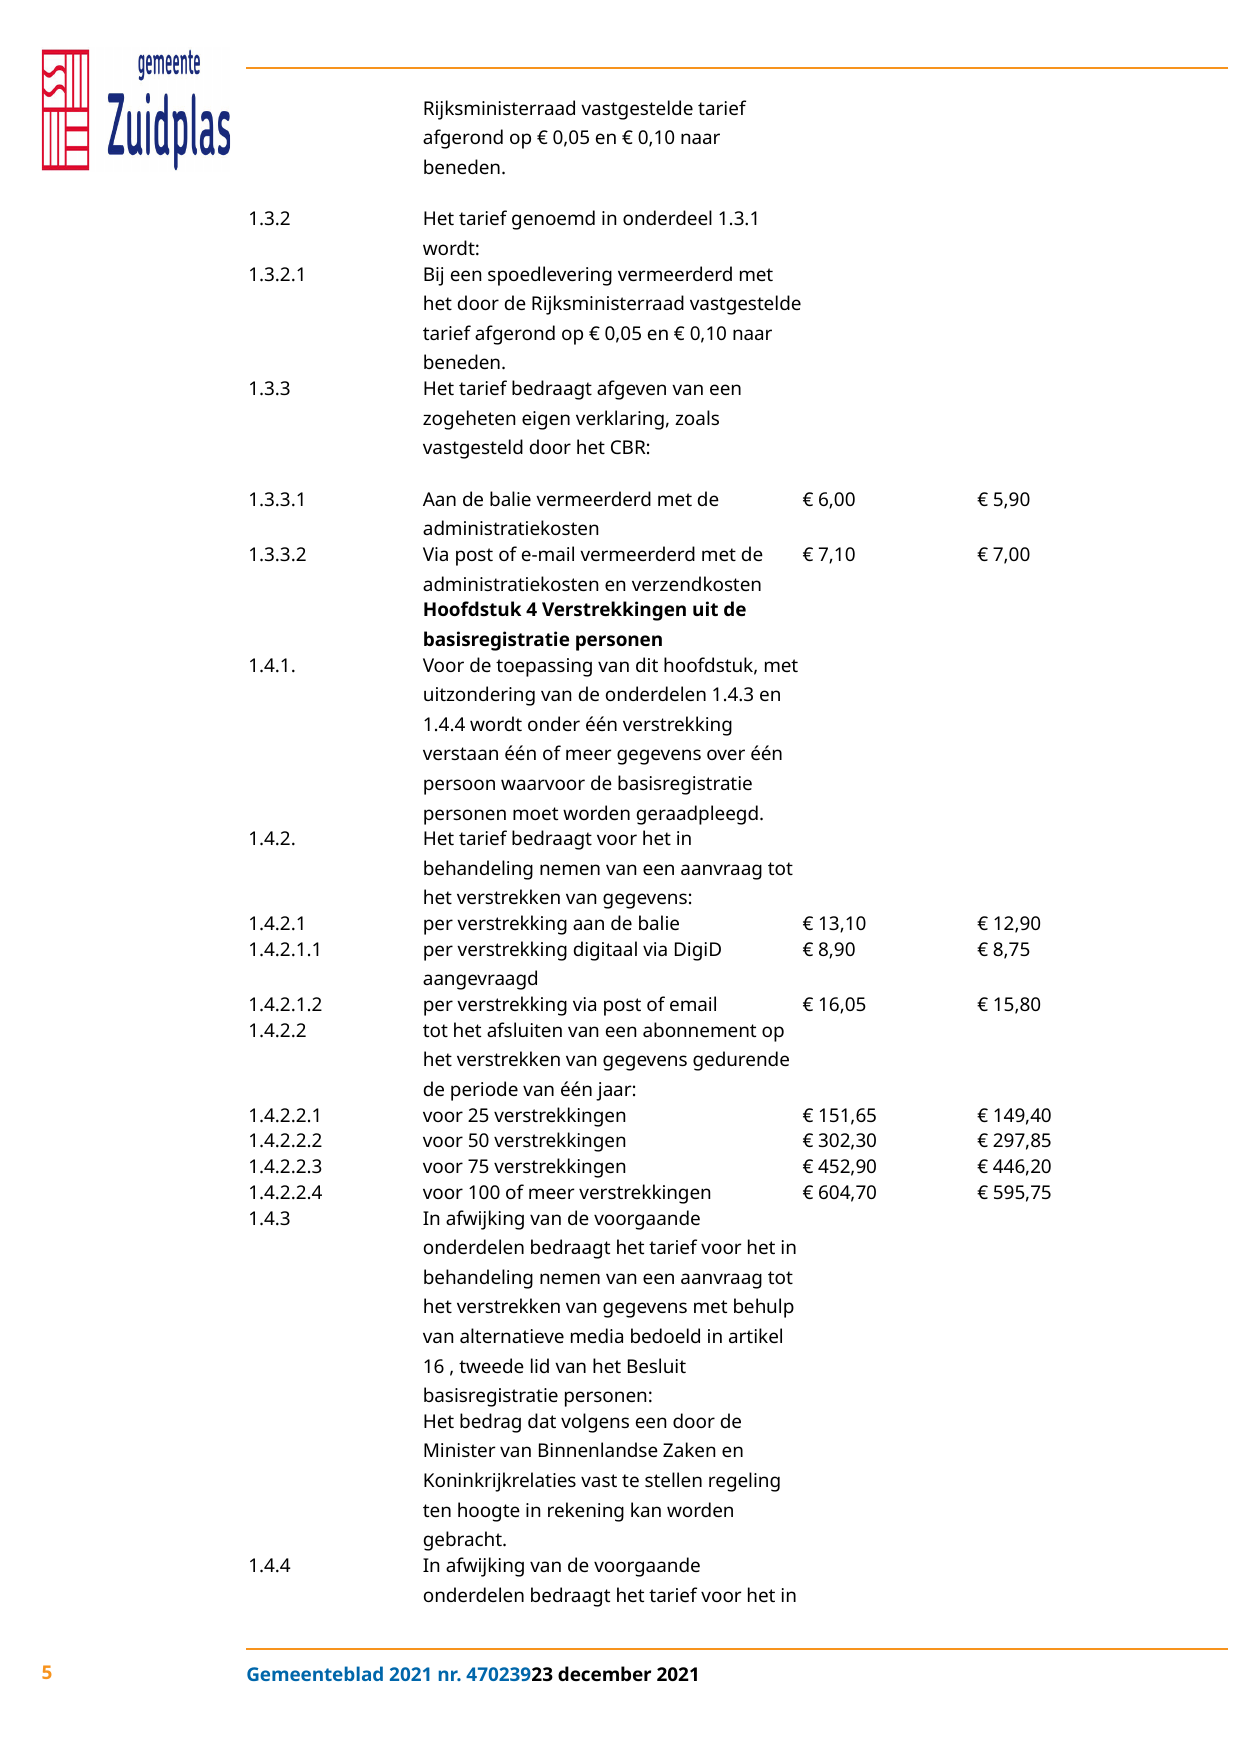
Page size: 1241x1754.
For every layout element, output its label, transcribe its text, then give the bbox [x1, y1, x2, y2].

table_cell 1.3.3.2 [248, 541, 423, 596]
table_cell [977, 1017, 1152, 1102]
table_cell Het bedrag dat volgens een door de Minister van Binnenlandse Zaken en Koninkrijkrelaties vast te stellen regeling ten hoogte in rekening kan worden gebracht. [423, 1408, 802, 1552]
table_cell Bij een spoedlevering vermeerderd met het door de Rijksministerraad vastgestelde tarief afgerond op € 0,05 en € 0,10 naar beneden. [423, 261, 802, 375]
table_cell € 595,75 [977, 1179, 1152, 1205]
table_cell 1.4.4 [248, 1552, 423, 1607]
table_cell € 446,20 [977, 1154, 1152, 1179]
table_cell [977, 652, 1152, 825]
table_cell € 452,90 [802, 1154, 977, 1179]
table_cell € 297,85 [977, 1128, 1152, 1153]
table_cell [423, 460, 802, 486]
table_cell € 5,90 [977, 486, 1152, 541]
table_cell [248, 95, 423, 180]
table_cell [802, 261, 977, 375]
table_cell Hoofdstuk 4 Verstrekkingen uit de basisregistratie personen [423, 596, 802, 652]
table_cell 1.3.2.1 [248, 261, 423, 375]
table_cell Aan de balie vermeerderd met de administratiekosten [423, 486, 802, 541]
table_cell € 302,30 [802, 1128, 977, 1153]
table_cell [977, 1205, 1152, 1408]
table_cell [802, 375, 977, 460]
table_cell [977, 205, 1152, 261]
table_cell [977, 375, 1152, 460]
table_cell [248, 180, 423, 205]
table_cell per verstrekking digitaal via DigiD aangevraagd [423, 936, 802, 991]
table_cell 1.4.1. [248, 652, 423, 825]
table_cell [977, 596, 1152, 652]
table_cell voor 25 verstrekkingen [423, 1102, 802, 1128]
table_cell [248, 596, 423, 652]
table_cell [977, 261, 1152, 375]
table_cell 1.4.2.2.1 [248, 1102, 423, 1128]
table_cell tot het afsluiten van een abonnement op het verstrekken van gegevens gedurende de periode van één jaar: [423, 1017, 802, 1102]
table_cell [802, 205, 977, 261]
table_cell 1.3.2 [248, 205, 423, 261]
table_cell € 8,75 [977, 936, 1152, 991]
table_cell € 7,10 [802, 541, 977, 596]
table_cell voor 75 verstrekkingen [423, 1154, 802, 1179]
table_cell [423, 180, 802, 205]
table_cell € 6,00 [802, 486, 977, 541]
table_cell € 8,90 [802, 936, 977, 991]
table_cell [802, 1552, 977, 1607]
table_cell 1.4.2.1.2 [248, 991, 423, 1017]
table_cell [977, 1408, 1152, 1552]
table_cell voor 100 of meer verstrekkingen [423, 1179, 802, 1205]
table_cell [248, 1408, 423, 1552]
table_cell Het tarief bedraagt voor het in behandeling nemen van een aanvraag tot het verstrekken van gegevens: [423, 825, 802, 910]
table_cell 1.4.2.2.2 [248, 1128, 423, 1153]
table_cell Rijksministerraad vastgestelde tarief afgerond op € 0,05 en € 0,10 naar beneden. [423, 95, 802, 180]
table_cell 1.3.3 [248, 375, 423, 460]
table_cell Via post of e-mail vermeerderd met de administratiekosten en verzendkosten [423, 541, 802, 596]
table_cell per verstrekking via post of email [423, 991, 802, 1017]
table_cell [802, 1408, 977, 1552]
table_cell € 604,70 [802, 1179, 977, 1205]
table_cell [977, 95, 1152, 180]
table_cell 1.4.2.1 [248, 910, 423, 936]
table_cell [802, 460, 977, 486]
table_cell 1.4.3 [248, 1205, 423, 1408]
table_cell 1.4.2.2.4 [248, 1179, 423, 1205]
table_cell voor 50 verstrekkingen [423, 1128, 802, 1153]
table_cell 1.4.2.1.1 [248, 936, 423, 991]
table_cell € 13,10 [802, 910, 977, 936]
table_cell [977, 180, 1152, 205]
picture [41, 47, 231, 172]
table_cell € 151,65 [802, 1102, 977, 1128]
table_cell Het tarief genoemd in onderdeel 1.3.1 wordt: [423, 205, 802, 261]
table_cell € 7,00 [977, 541, 1152, 596]
table_cell In afwijking van de voorgaande onderdelen bedraagt het tarief voor het in [423, 1552, 802, 1607]
table_cell [802, 652, 977, 825]
table_cell [977, 825, 1152, 910]
table_cell [802, 1017, 977, 1102]
table_cell 1.4.2.2 [248, 1017, 423, 1102]
table_cell € 15,80 [977, 991, 1152, 1017]
table_cell 1.4.2. [248, 825, 423, 910]
table_cell Het tarief bedraagt afgeven van een zogeheten eigen verklaring, zoals vastgesteld door het CBR: [423, 375, 802, 460]
table_cell [802, 1205, 977, 1408]
table_cell [248, 460, 423, 486]
table_cell [977, 1552, 1152, 1607]
table_cell [802, 596, 977, 652]
table_cell 1.4.2.2.3 [248, 1154, 423, 1179]
table_cell Voor de toepassing van dit hoofdstuk, met uitzondering van de onderdelen 1.4.3 en 1.4.4 wordt onder één verstrekking verstaan één of meer gegevens over één persoon waarvoor de basisregistratie personen moet worden geraadpleegd. [423, 652, 802, 825]
table_cell € 12,90 [977, 910, 1152, 936]
table_cell In afwijking van de voorgaande onderdelen bedraagt het tarief voor het in behandeling nemen van een aanvraag tot het verstrekken van gegevens met behulp van alternatieve media bedoeld in artikel 16 , tweede lid van het Besluit basisregistratie personen: [423, 1205, 802, 1408]
table_cell 1.3.3.1 [248, 486, 423, 541]
table_cell per verstrekking aan de balie [423, 910, 802, 936]
table_cell [802, 95, 977, 180]
table_cell [977, 460, 1152, 486]
table_cell € 149,40 [977, 1102, 1152, 1128]
table_cell [802, 180, 977, 205]
table_cell [802, 825, 977, 910]
table_cell € 16,05 [802, 991, 977, 1017]
